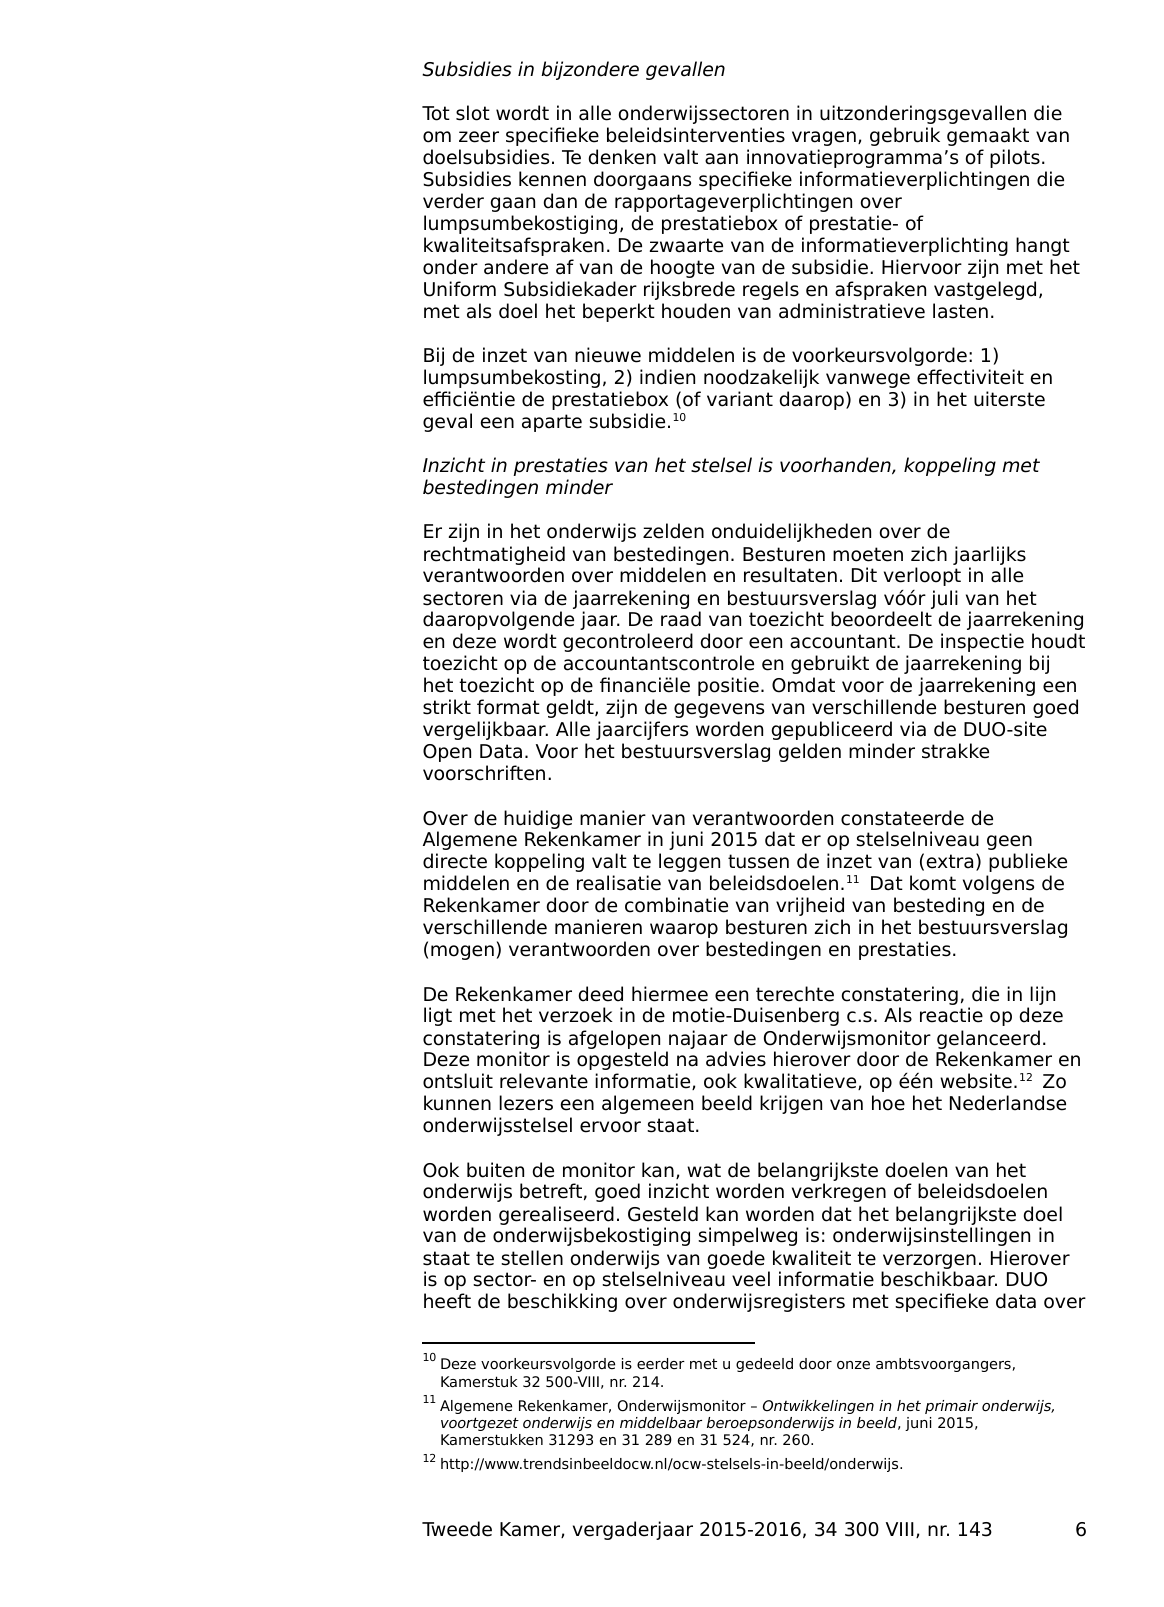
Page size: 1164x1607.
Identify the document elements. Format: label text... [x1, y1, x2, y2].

text Algemene Rekenkamer, Onderwijsmonitor – Ontwikkelingen in het primair onderwijs, voortgezet onderwijs en middelbaar beroepsonderwijs in beeld, juni 2015, Kamerstukken 31293 en 31 289 en 31 524, nr. 260. [422, 1393, 1087, 1449]
text Er zijn in het onderwijs zelden onduidelijkheden over de rechtmatigheid van bestedingen. Besturen moeten zich jaarlijks verantwoorden over middelen en resultaten. Dit verloopt in alle sectoren via de jaarrekening en bestuursverslag vóór juli van het daaropvolgende jaar. De raad van toezicht beoordeelt de jaarrekening en deze wordt gecontroleerd door een accountant. De inspectie houdt toezicht op de accountantscontrole en gebruikt de jaarrekening bij het toezicht op de financiële positie. Omdat voor de jaarrekening een strikt format geldt, zijn de gegevens van verschillende besturen goed vergelijkbaar. Alle jaarcijfers worden gepubliceerd via de DUO-site Open Data. Voor het bestuursverslag gelden minder strakke voorschriften. [422, 521, 1087, 785]
text Deze voorkeursvolgorde is eerder met u gedeeld door onze ambtsvoorgangers, Kamerstuk 32 500-VIII, nr. 214. [422, 1352, 1087, 1391]
text Ook buiten de monitor kan, wat de belangrijkste doelen van het onderwijs betreft, goed inzicht worden verkregen of beleidsdoelen worden gerealiseerd. Gesteld kan worden dat het belangrijkste doel van de onderwijsbekostiging simpelweg is: onderwijsinstellingen in staat te stellen onderwijs van goede kwaliteit te verzorgen. Hierover is op sector- en op stelselniveau veel informatie beschikbaar. DUO heeft de beschikking over onderwijsregisters met specifieke data over [422, 1159, 1087, 1313]
text Tot slot wordt in alle onderwijssectoren in uitzonderingsgevallen die om zeer specifieke beleidsinterventies vragen, gebruik gemaakt van doelsubsidies. Te denken valt aan innovatieprogramma’s of pilots. Subsidies kennen doorgaans specifieke informatieverplichtingen die verder gaan dan de rapportageverplichtingen over lumpsumbekostiging, de prestatiebox of prestatie- of kwaliteitsafspraken. De zwaarte van de informatieverplichting hangt onder andere af van de hoogte van de subsidie. Hiervoor zijn met het Uniform Subsidiekader rijksbrede regels en afspraken vastgelegd, met als doel het beperkt houden van administratieve lasten. [422, 103, 1087, 323]
text Bij de inzet van nieuwe middelen is de voorkeursvolgorde: 1) lumpsumbekosting, 2) indien noodzakelijk vanwege effectiviteit en efficiëntie de prestatiebox (of variant daarop) en 3) in het uiterste geval een aparte subsidie. [422, 345, 1087, 433]
subtitle Subsidies in bijzondere gevallen [422, 59, 1087, 81]
subtitle Inzicht in prestaties van het stelsel is voorhanden, koppeling met bestedingen minder [422, 455, 1087, 499]
text De Rekenkamer deed hiermee een terechte constatering, die in lijn ligt met het verzoek in de motie-Duisenberg c.s. Als reactie op deze constatering is afgelopen najaar de Onderwijsmonitor gelanceerd. Deze monitor is opgesteld na advies hierover door de Rekenkamer en ontsluit relevante informatie, ook kwalitatieve, op één website. Zo kunnen lezers een algemeen beeld krijgen van hoe het Nederlandse onderwijsstelsel ervoor staat. [422, 983, 1087, 1137]
text Over de huidige manier van verantwoorden constateerde de Algemene Rekenkamer in juni 2015 dat er op stelselniveau geen directe koppeling valt te leggen tussen de inzet van (extra) publieke middelen en de realisatie van beleidsdoelen. Dat komt volgens de Rekenkamer door de combinatie van vrijheid van besteding en de verschillende manieren waarop besturen zich in het bestuursverslag (mogen) verantwoorden over bestedingen en prestaties. [422, 807, 1087, 961]
text http://www.trendsinbeeldocw.nl/ocw-stelsels-in-beeld/onderwijs. [422, 1452, 1087, 1474]
